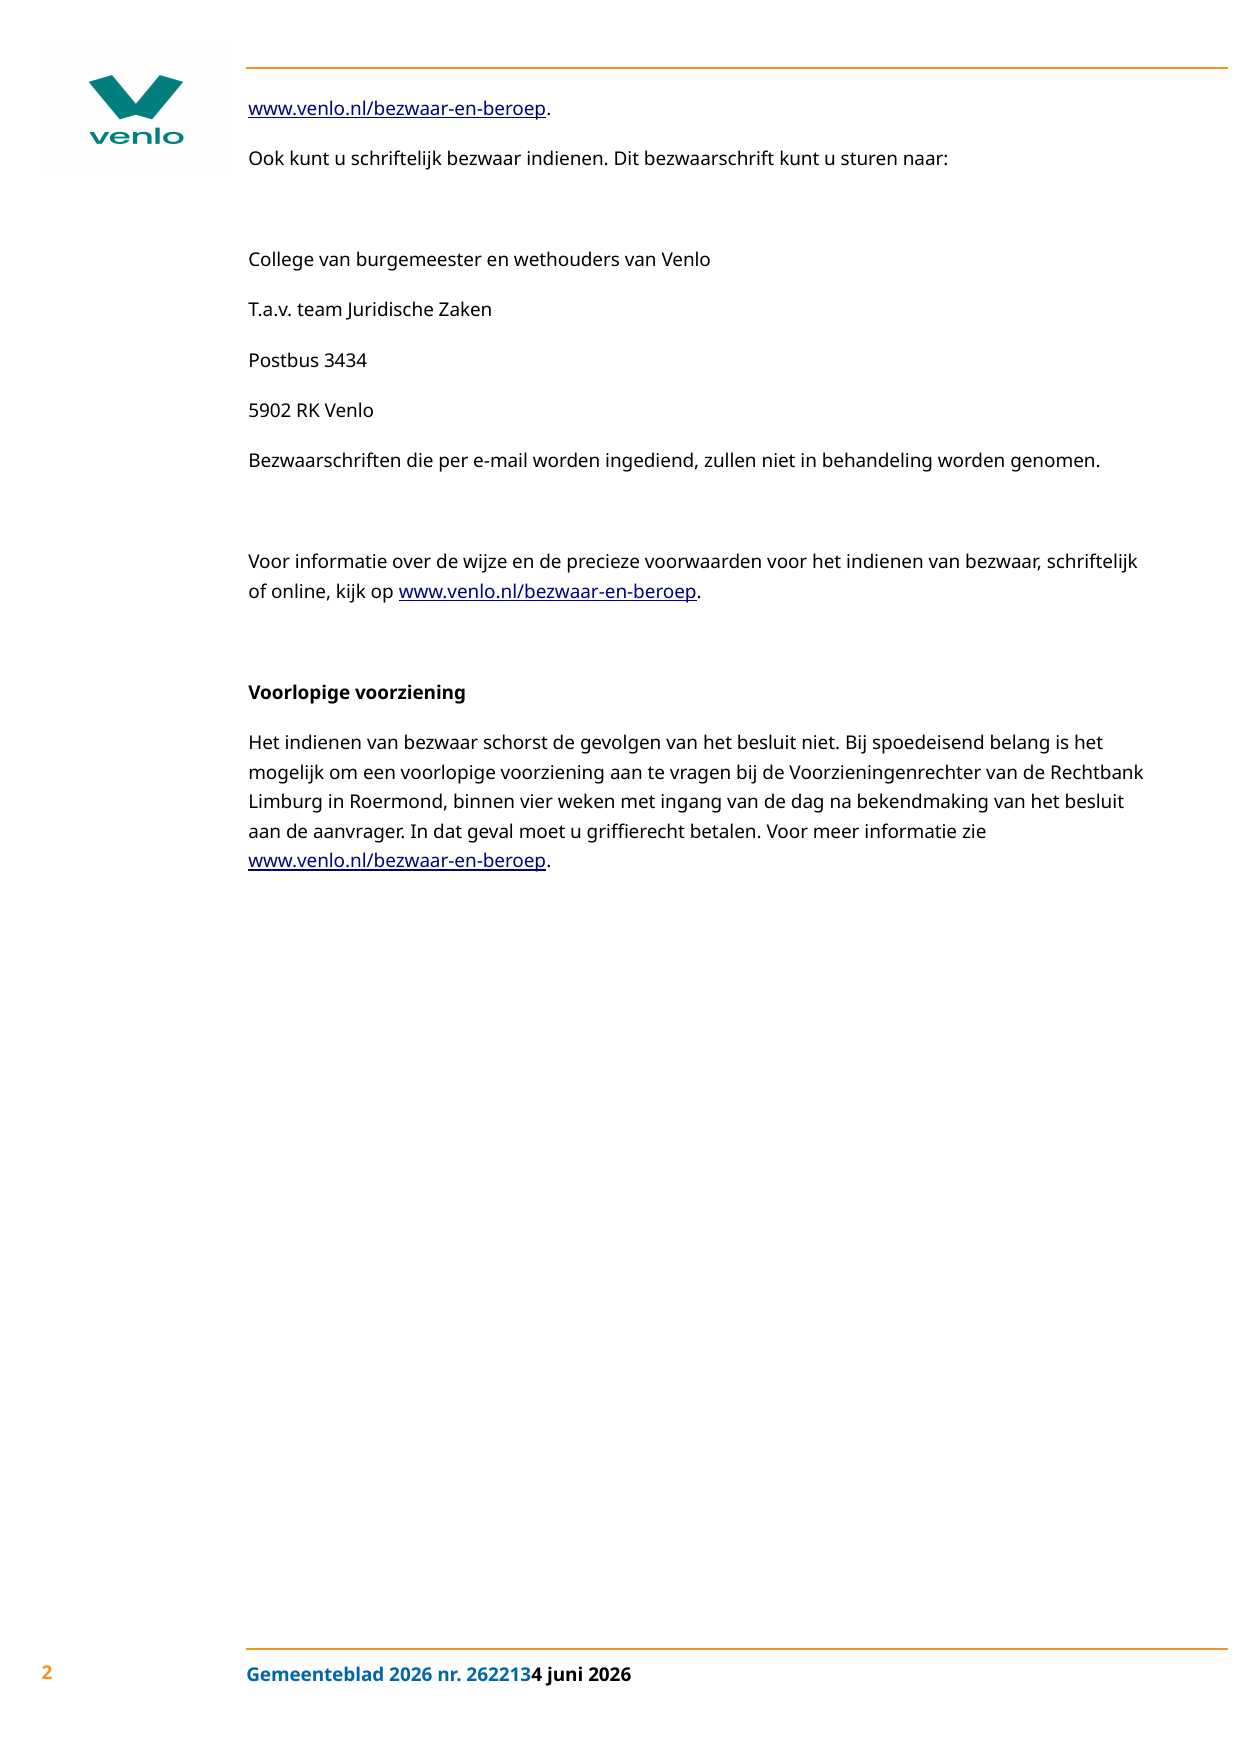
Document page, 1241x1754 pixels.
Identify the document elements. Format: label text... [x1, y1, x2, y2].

text Bezwaarschriften die per e-mail worden ingediend, zullen niet in behandeling worden genomen. [248, 448, 1152, 473]
text Voor informatie over de wijze en de precieze voorwaarden voor het indienen van bezwaar, schriftelijk of online, kijk op www.venlo.nl/bezwaar-en-beroep. [248, 548, 1152, 604]
text T.a.v. team Juridische Zaken [248, 296, 1152, 322]
text Het indienen van bezwaar schorst de gevolgen van het besluit niet. Bij spoedeisend belang is het mogelijk om een voorlopige voorziening aan te vragen bij de Voorzieningenrechter van de Rechtbank Limburg in Roermond, binnen vier weken met ingang van de dag na bekendmaking van het besluit aan de aanvrager. In dat geval moet u griffierecht betalen. Voor meer informatie zie www.venlo.nl/bezwaar-en-beroep. [248, 729, 1152, 873]
text 5902 RK Venlo [248, 397, 1152, 423]
text www.venlo.nl/bezwaar-en-beroep. [248, 95, 1152, 121]
text Postbus 3434 [248, 347, 1152, 373]
text College van burgemeester en wethouders van Venlo [248, 246, 1152, 272]
text Voorlopige voorziening [248, 679, 1152, 705]
text Ook kunt u schriftelijk bezwaar indienen. Dit bezwaarschrift kunt u sturen naar: [248, 145, 1152, 171]
picture [41, 47, 231, 172]
